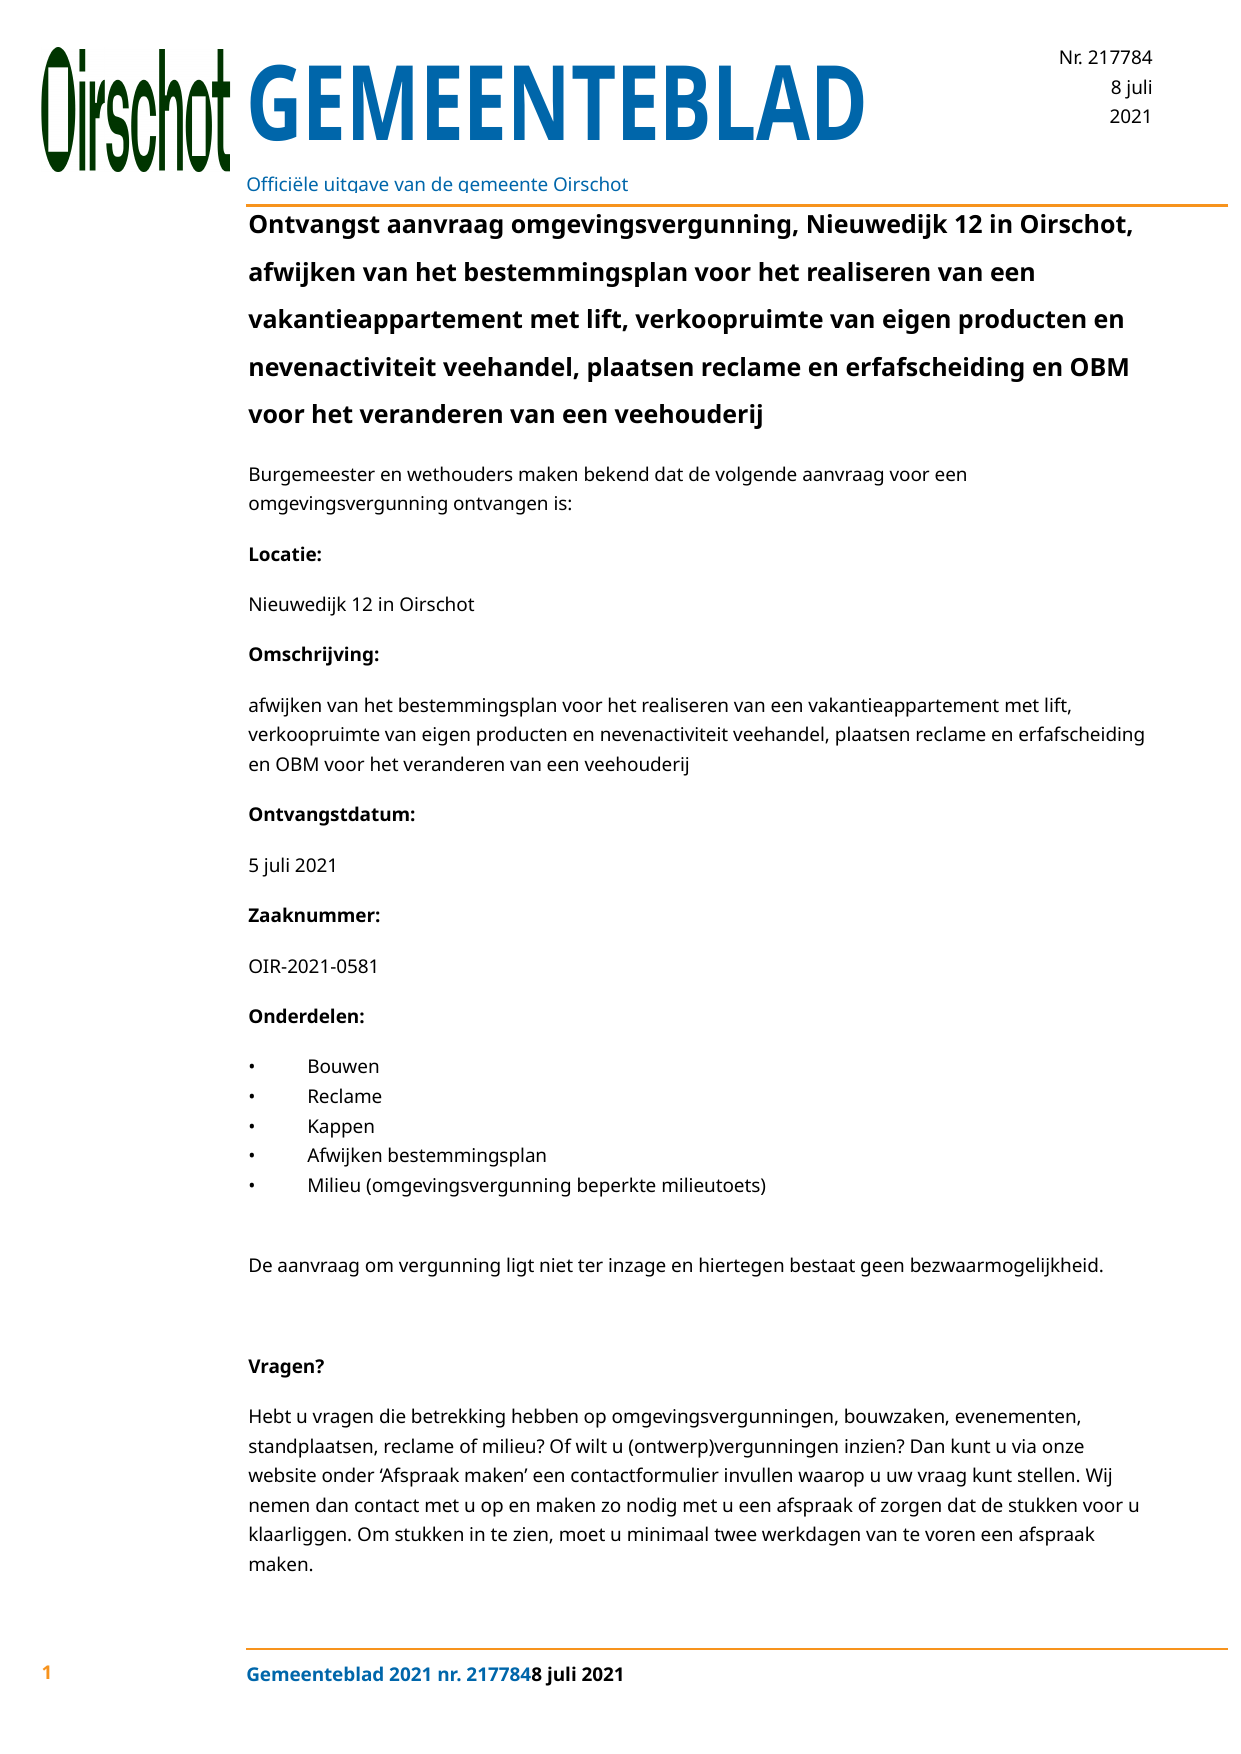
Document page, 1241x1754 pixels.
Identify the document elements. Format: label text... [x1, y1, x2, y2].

text Ontvangstdatum: [248, 802, 1152, 827]
list Afwijken bestemmingsplan [248, 1142, 1152, 1168]
text Nieuwedijk 12 in Oirschot [248, 591, 1152, 617]
list Bouwen [248, 1054, 1152, 1079]
text OIR-2021-0581 [248, 953, 1152, 978]
list Reclame [248, 1083, 1152, 1109]
text Locatie: [248, 541, 1152, 566]
text Ontvangst aanvraag omgevingsvergunning, Nieuwedijk 12 in Oirschot, afwijken van het bestemmingsplan voor het realiseren van een vakantieappartement met lift, verkoopruimte van eigen producten en nevenactiviteit veehandel, plaatsen reclame en erfafscheiding en OBM voor het veranderen van een veehouderij [248, 207, 1152, 431]
text 5 juli 2021 [248, 852, 1152, 878]
text Vragen? [248, 1353, 1152, 1378]
list Kappen [248, 1113, 1152, 1138]
list Milieu (omgevingsvergunning beperkte milieutoets) [248, 1172, 1152, 1198]
text De aanvraag om vergunning ligt niet ter inzage en hiertegen bestaat geen bezwaarmogelijkheid. [248, 1252, 1152, 1278]
text Zaaknummer: [248, 902, 1152, 928]
text Omschrijving: [248, 642, 1152, 667]
text Hebt u vragen die betrekking hebben op omgevingsvergunningen, bouwzaken, evenementen, standplaatsen, reclame of milieu? Of wilt u (ontwerp)vergunningen inzien? Dan kunt u via onze website onder ‘Afspraak maken’ een contactformulier invullen waarop u uw vraag kunt stellen. Wij nemen dan contact met u op en maken zo nodig met u een afspraak of zorgen dat de stukken voor u klaarliggen. Om stukken in te zien, moet u minimaal twee werkdagen van te voren een afspraak maken. [248, 1403, 1152, 1577]
picture [41, 47, 231, 172]
text Onderdelen: [248, 1003, 1152, 1029]
text afwijken van het bestemmingsplan voor het realiseren van een vakantieappartement met lift, verkoopruimte van eigen producten en nevenactiviteit veehandel, plaatsen reclame en erfafscheiding en OBM voor het veranderen van een veehouderij [248, 692, 1152, 777]
text Burgemeester en wethouders maken bekend dat de volgende aanvraag voor een omgevingsvergunning ontvangen is: [248, 461, 1152, 516]
